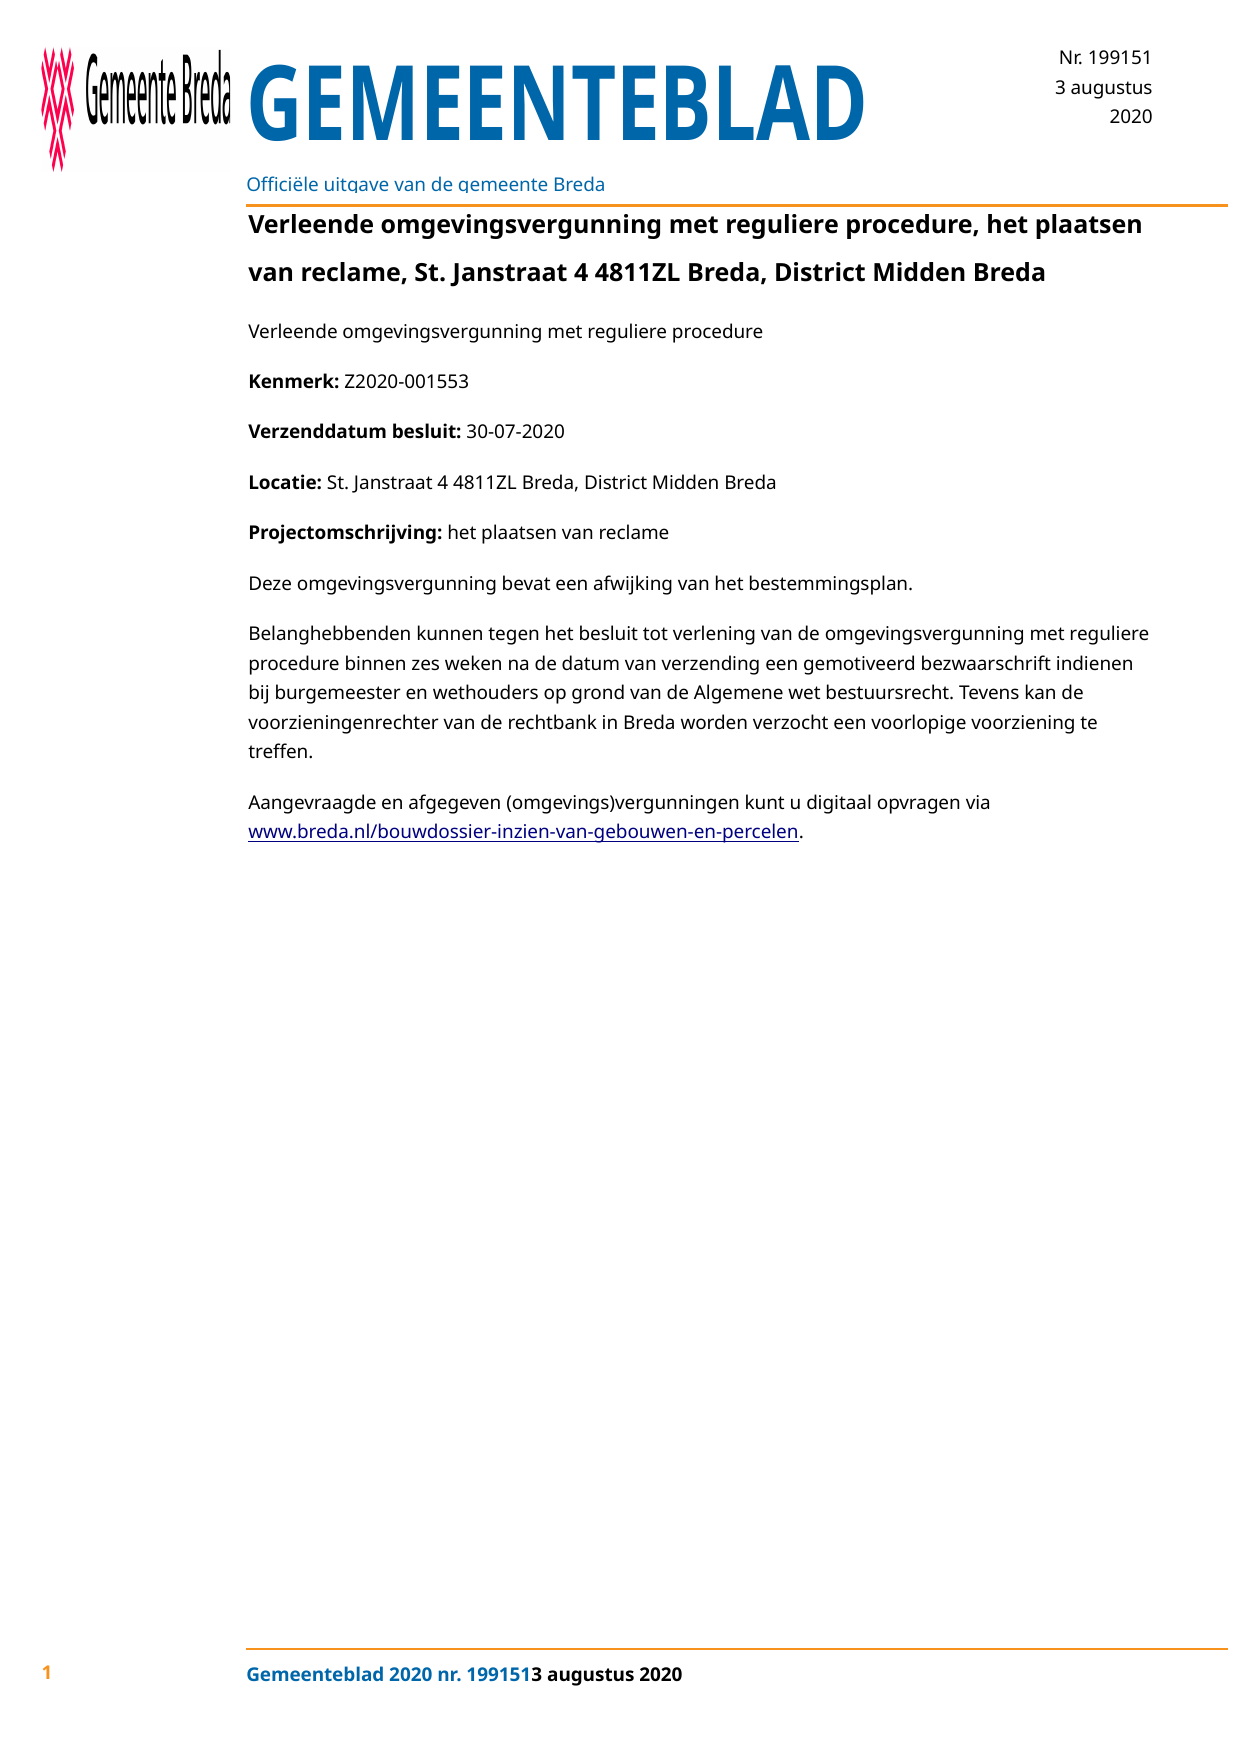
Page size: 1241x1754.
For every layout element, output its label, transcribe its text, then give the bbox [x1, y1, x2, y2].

text Verleende omgevingsvergunning met reguliere procedure [248, 318, 1152, 344]
text Verzenddatum besluit: 30-07-2020 [248, 419, 1152, 444]
text Aangevraagde en afgegeven (omgevings)vergunningen kunt u digitaal opvragen via www.breda.nl/bouwdossier-inzien-van-gebouwen-en-percelen. [248, 789, 1152, 844]
text Projectomschrijving: het plaatsen van reclame [248, 519, 1152, 545]
text Verleende omgevingsvergunning met reguliere procedure, het plaatsen van reclame, St. Janstraat 4 4811ZL Breda, District Midden Breda [248, 207, 1152, 288]
picture [41, 47, 231, 172]
text Kenmerk: Z2020-001553 [248, 368, 1152, 394]
text Belanghebbenden kunnen tegen het besluit tot verlening van de omgevingsvergunning met reguliere procedure binnen zes weken na de datum van verzending een gemotiveerd bezwaarschrift indienen bij burgemeester en wethouders op grond van de Algemene wet bestuursrecht. Tevens kan de voorzieningenrechter van de rechtbank in Breda worden verzocht een voorlopige voorziening te treffen. [248, 620, 1152, 764]
text Locatie: St. Janstraat 4 4811ZL Breda, District Midden Breda [248, 469, 1152, 495]
text Deze omgevingsvergunning bevat een afwijking van het bestemmingsplan. [248, 570, 1152, 596]
